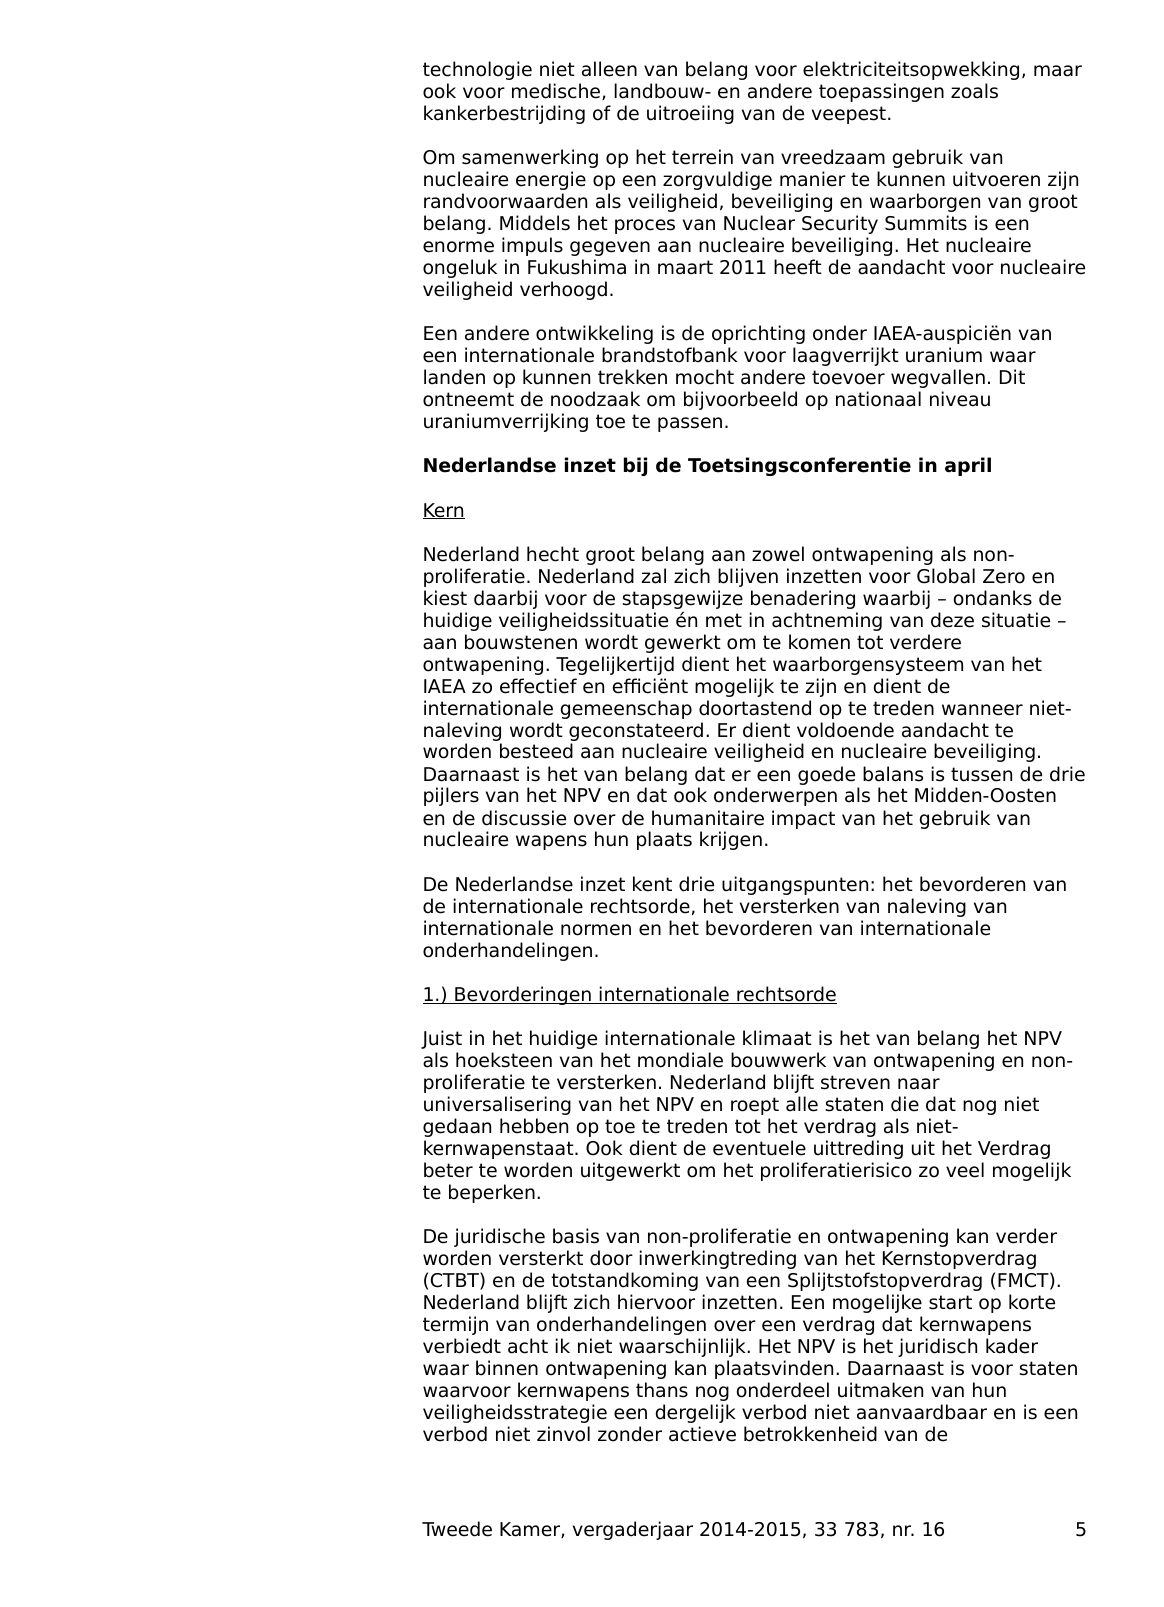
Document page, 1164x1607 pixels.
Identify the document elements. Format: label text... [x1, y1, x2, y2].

subtitle 1.) Bevorderingen internationale rechtsorde [422, 984, 1087, 1006]
text Juist in het huidige internationale klimaat is het van belang het NPV als hoeksteen van het mondiale bouwwerk van ontwapening en non-proliferatie te versterken. Nederland blijft streven naar universalisering van het NPV en roept alle staten die dat nog niet gedaan hebben op toe te treden tot het verdrag als niet-kernwapenstaat. Ook dient de eventuele uittreding uit het Verdrag beter te worden uitgewerkt om het proliferatierisico zo veel mogelijk te beperken. [422, 1028, 1087, 1204]
subtitle Nederlandse inzet bij de Toetsingsconferentie in april [422, 455, 1087, 477]
text De Nederlandse inzet kent drie uitgangspunten: het bevorderen van de internationale rechtsorde, het versterken van naleving van internationale normen en het bevorderen van internationale onderhandelingen. [422, 873, 1087, 961]
text technologie niet alleen van belang voor elektriciteitsopwekking, maar ook voor medische, landbouw- en andere toepassingen zoals kankerbestrijding of de uitroeiing van de veepest. [422, 59, 1087, 125]
text De juridische basis van non-proliferatie en ontwapening kan verder worden versterkt door inwerkingtreding van het Kernstopverdrag (CTBT) en de totstandkoming van een Splijtstofstopverdrag (FMCT). Nederland blijft zich hiervoor inzetten. Een mogelijke start op korte termijn van onderhandelingen over een verdrag dat kernwapens verbiedt acht ik niet waarschijnlijk. Het NPV is het juridisch kader waar binnen ontwapening kan plaatsvinden. Daarnaast is voor staten waarvoor kernwapens thans nog onderdeel uitmaken van hun veiligheidsstrategie een dergelijk verbod niet aanvaardbaar en is een verbod niet zinvol zonder actieve betrokkenheid van de [422, 1226, 1087, 1446]
text Om samenwerking op het terrein van vreedzaam gebruik van nucleaire energie op een zorgvuldige manier te kunnen uitvoeren zijn randvoorwaarden als veiligheid, beveiliging en waarborgen van groot belang. Middels het proces van Nuclear Security Summits is een enorme impuls gegeven aan nucleaire beveiliging. Het nucleaire ongeluk in Fukushima in maart 2011 heeft de aandacht voor nucleaire veiligheid verhoogd. [422, 147, 1087, 301]
subtitle Kern [422, 499, 1087, 521]
text Een andere ontwikkeling is de oprichting onder IAEA-auspiciën van een internationale brandstofbank voor laagverrijkt uranium waar landen op kunnen trekken mocht andere toevoer wegvallen. Dit ontneemt de noodzaak om bijvoorbeeld op nationaal niveau uraniumverrijking toe te passen. [422, 323, 1087, 433]
text Nederland hecht groot belang aan zowel ontwapening als non-proliferatie. Nederland zal zich blijven inzetten voor Global Zero en kiest daarbij voor de stapsgewijze benadering waarbij – ondanks de huidige veiligheidssituatie én met in achtneming van deze situatie – aan bouwstenen wordt gewerkt om te komen tot verdere ontwapening. Tegelijkertijd dient het waarborgensysteem van het IAEA zo effectief en efficiënt mogelijk te zijn en dient de internationale gemeenschap doortastend op te treden wanneer niet-naleving wordt geconstateerd. Er dient voldoende aandacht te worden besteed aan nucleaire veiligheid en nucleaire beveiliging. Daarnaast is het van belang dat er een goede balans is tussen de drie pijlers van het NPV en dat ook onderwerpen als het Midden-Oosten en de discussie over de humanitaire impact van het gebruik van nucleaire wapens hun plaats krijgen. [422, 544, 1087, 851]
